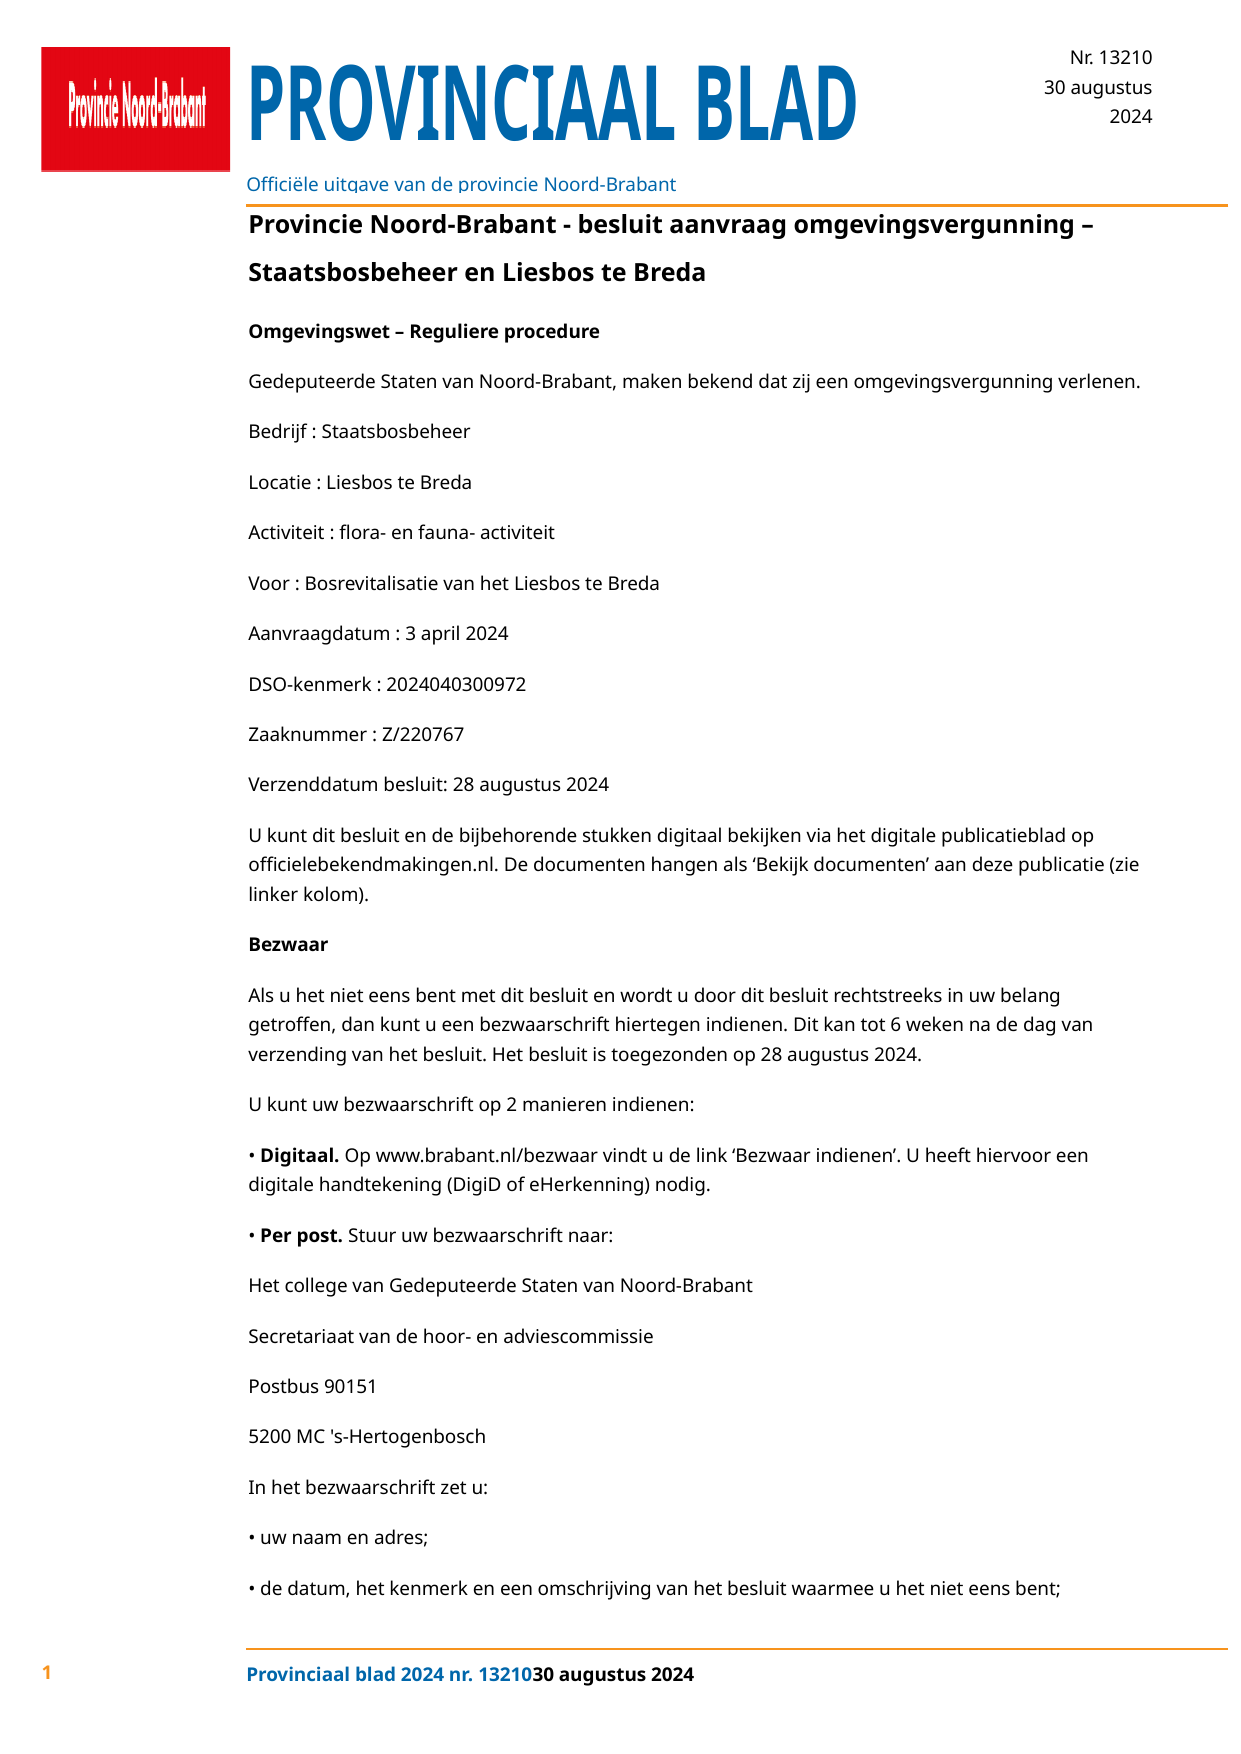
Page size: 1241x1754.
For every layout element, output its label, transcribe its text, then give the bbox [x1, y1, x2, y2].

text Het college van Gedeputeerde Staten van Noord-Brabant [248, 1272, 1152, 1298]
text • Per post. Stuur uw bezwaarschrift naar: [248, 1222, 1152, 1248]
text Verzenddatum besluit: 28 augustus 2024 [248, 772, 1152, 797]
text Als u het niet eens bent met dit besluit en wordt u door dit besluit rechtstreeks in uw belang getroffen, dan kunt u een bezwaarschrift hiertegen indienen. Dit kan tot 6 weken na de dag van verzending van het besluit. Het besluit is toegezonden op 28 augustus 2024. [248, 982, 1152, 1067]
picture [41, 47, 231, 172]
text U kunt uw bezwaarschrift op 2 manieren indienen: [248, 1092, 1152, 1117]
text Secretariaat van de hoor- en adviescommissie [248, 1323, 1152, 1349]
text Voor : Bosrevitalisatie van het Liesbos te Breda [248, 570, 1152, 596]
text Locatie : Liesbos te Breda [248, 469, 1152, 495]
text Postbus 90151 [248, 1373, 1152, 1399]
text Gedeputeerde Staten van Noord-Brabant, maken bekend dat zij een omgevingsvergunning verlenen. [248, 368, 1152, 394]
text Activiteit : flora- en fauna- activiteit [248, 519, 1152, 545]
text In het bezwaarschrift zet u: [248, 1474, 1152, 1500]
text DSO-kenmerk : 2024040300972 [248, 671, 1152, 697]
text Bezwaar [248, 932, 1152, 957]
text U kunt dit besluit en de bijbehorende stukken digitaal bekijken via het digitale publicatieblad op officielebekendmakingen.nl. De documenten hangen als ‘Bekijk documenten’ aan deze publicatie (zie linker kolom). [248, 822, 1152, 907]
text Provincie Noord-Brabant - besluit aanvraag omgevingsvergunning – Staatsbosbeheer en Liesbos te Breda [248, 207, 1152, 288]
text Omgevingswet – Reguliere procedure [248, 318, 1152, 344]
text Bedrijf : Staatsbosbeheer [248, 419, 1152, 444]
text • de datum, het kenmerk en een omschrijving van het besluit waarmee u het niet eens bent; [248, 1575, 1152, 1601]
text 5200 MC 's‑Hertogenbosch [248, 1424, 1152, 1449]
text Aanvraagdatum : 3 april 2024 [248, 620, 1152, 646]
text Zaaknummer : Z/220767 [248, 721, 1152, 747]
text • Digitaal. Op www.brabant.nl/bezwaar vindt u de link ‘Bezwaar indienen’. U heeft hiervoor een digitale handtekening (DigiD of eHerkenning) nodig. [248, 1142, 1152, 1197]
text • uw naam en adres; [248, 1524, 1152, 1550]
